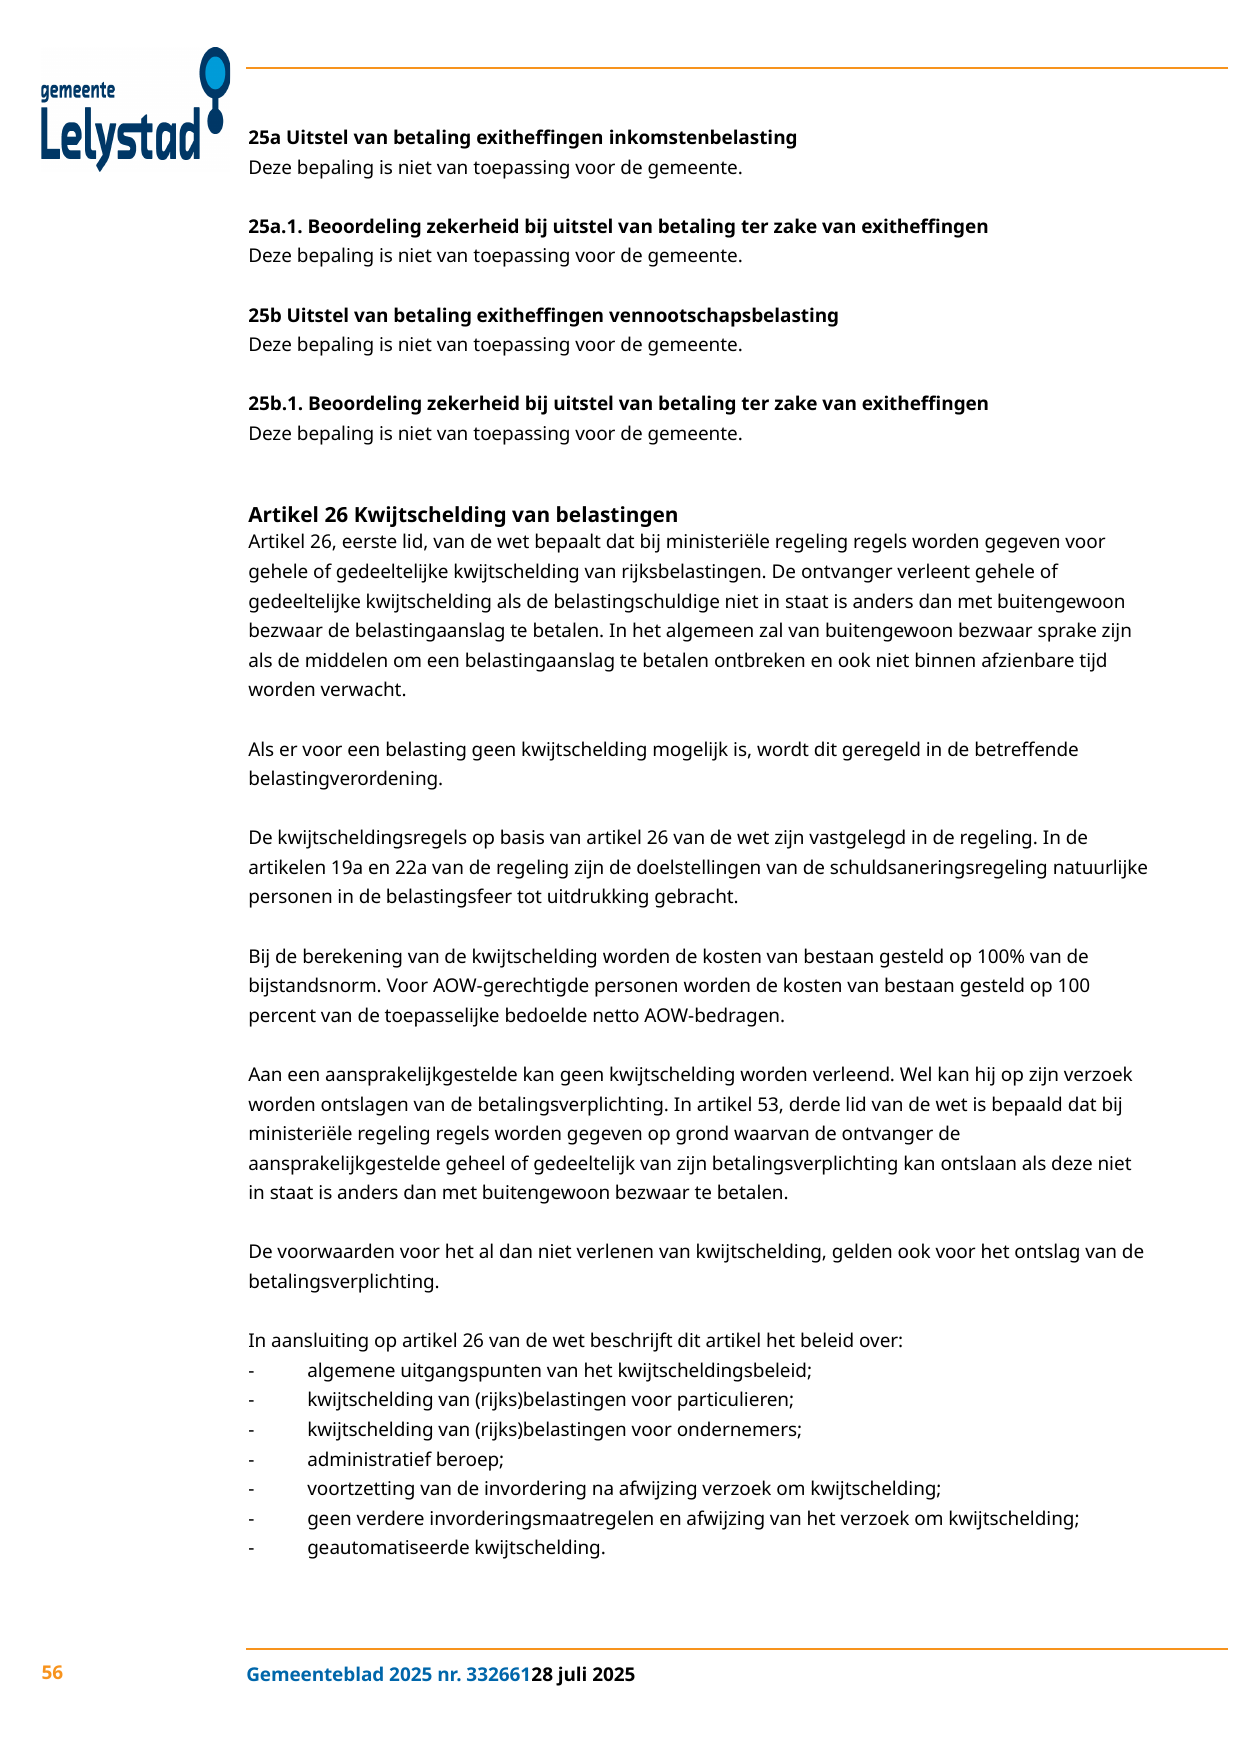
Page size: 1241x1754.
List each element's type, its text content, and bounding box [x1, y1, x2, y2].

list geen verdere invorderingsmaatregelen en afwijzing van het verzoek om kwijtschelding; [248, 1505, 1152, 1531]
list administratief beroep; [248, 1446, 1152, 1471]
text 25b.1. Beoordeling zekerheid bij uitstel van betaling ter zake van exitheffingen [248, 391, 1152, 416]
text Aan een aansprakelijkgestelde kan geen kwijtschelding worden verleend. Wel kan hij op zijn verzoek worden ontslagen van de betalingsverplichting. In artikel 53, derde lid van de wet is bepaald dat bij ministeriële regeling regels worden gegeven op grond waarvan de ontvanger de aansprakelijkgestelde geheel of gedeeltelijk van zijn betalingsverplichting kan ontslaan als deze niet in staat is anders dan met buitengewoon bezwaar te betalen. [248, 1061, 1152, 1205]
text 25b Uitstel van betaling exitheffingen vennootschapsbelasting [248, 302, 1152, 328]
list algemene uitgangspunten van het kwijtscheldingsbeleid; [248, 1357, 1152, 1383]
text Artikel 26 Kwijtschelding van belastingen [248, 500, 1152, 529]
text 25a Uitstel van betaling exitheffingen inkomstenbelasting [248, 124, 1152, 150]
picture [41, 47, 231, 172]
text In aansluiting op artikel 26 van de wet beschrijft dit artikel het beleid over: [248, 1327, 1152, 1353]
text Deze bepaling is niet van toepassing voor de gemeente. [248, 243, 1152, 268]
text Deze bepaling is niet van toepassing voor de gemeente. [248, 420, 1152, 446]
text Bij de berekening van de kwijtschelding worden de kosten van bestaan gesteld op 100% van de bijstandsnorm. Voor AOW-gerechtigde personen worden de kosten van bestaan gesteld op 100 percent van de toepasselijke bedoelde netto AOW-bedragen. [248, 943, 1152, 1028]
text Deze bepaling is niet van toepassing voor de gemeente. [248, 154, 1152, 180]
text 25a.1. Beoordeling zekerheid bij uitstel van betaling ter zake van exitheffingen [248, 213, 1152, 239]
list geautomatiseerde kwijtschelding. [248, 1534, 1152, 1560]
text Artikel 26, eerste lid, van de wet bepaalt dat bij ministeriële regeling regels worden gegeven voor gehele of gedeeltelijke kwijtschelding van rijksbelastingen. De ontvanger verleent gehele of gedeeltelijke kwijtschelding als de belastingschuldige niet in staat is anders dan met buitengewoon bezwaar de belastingaanslag te betalen. In het algemeen zal van buitengewoon bezwaar sprake zijn als de middelen om een belastingaanslag te betalen ontbreken en ook niet binnen afzienbare tijd worden verwacht. [248, 529, 1152, 702]
list kwijtschelding van (rijks)belastingen voor ondernemers; [248, 1416, 1152, 1442]
list voortzetting van de invordering na afwijzing verzoek om kwijtschelding; [248, 1475, 1152, 1501]
text Deze bepaling is niet van toepassing voor de gemeente. [248, 331, 1152, 357]
text Als er voor een belasting geen kwijtschelding mogelijk is, wordt dit geregeld in de betreffende belastingverordening. [248, 736, 1152, 791]
text De kwijtscheldingsregels op basis van artikel 26 van de wet zijn vastgelegd in de regeling. In de artikelen 19a en 22a van de regeling zijn de doelstellingen van de schuldsaneringsregeling natuurlijke personen in de belastingsfeer tot uitdrukking gebracht. [248, 824, 1152, 909]
list kwijtschelding van (rijks)belastingen voor particulieren; [248, 1387, 1152, 1412]
text De voorwaarden voor het al dan niet verlenen van kwijtschelding, gelden ook voor het ontslag van de betalingsverplichting. [248, 1239, 1152, 1294]
